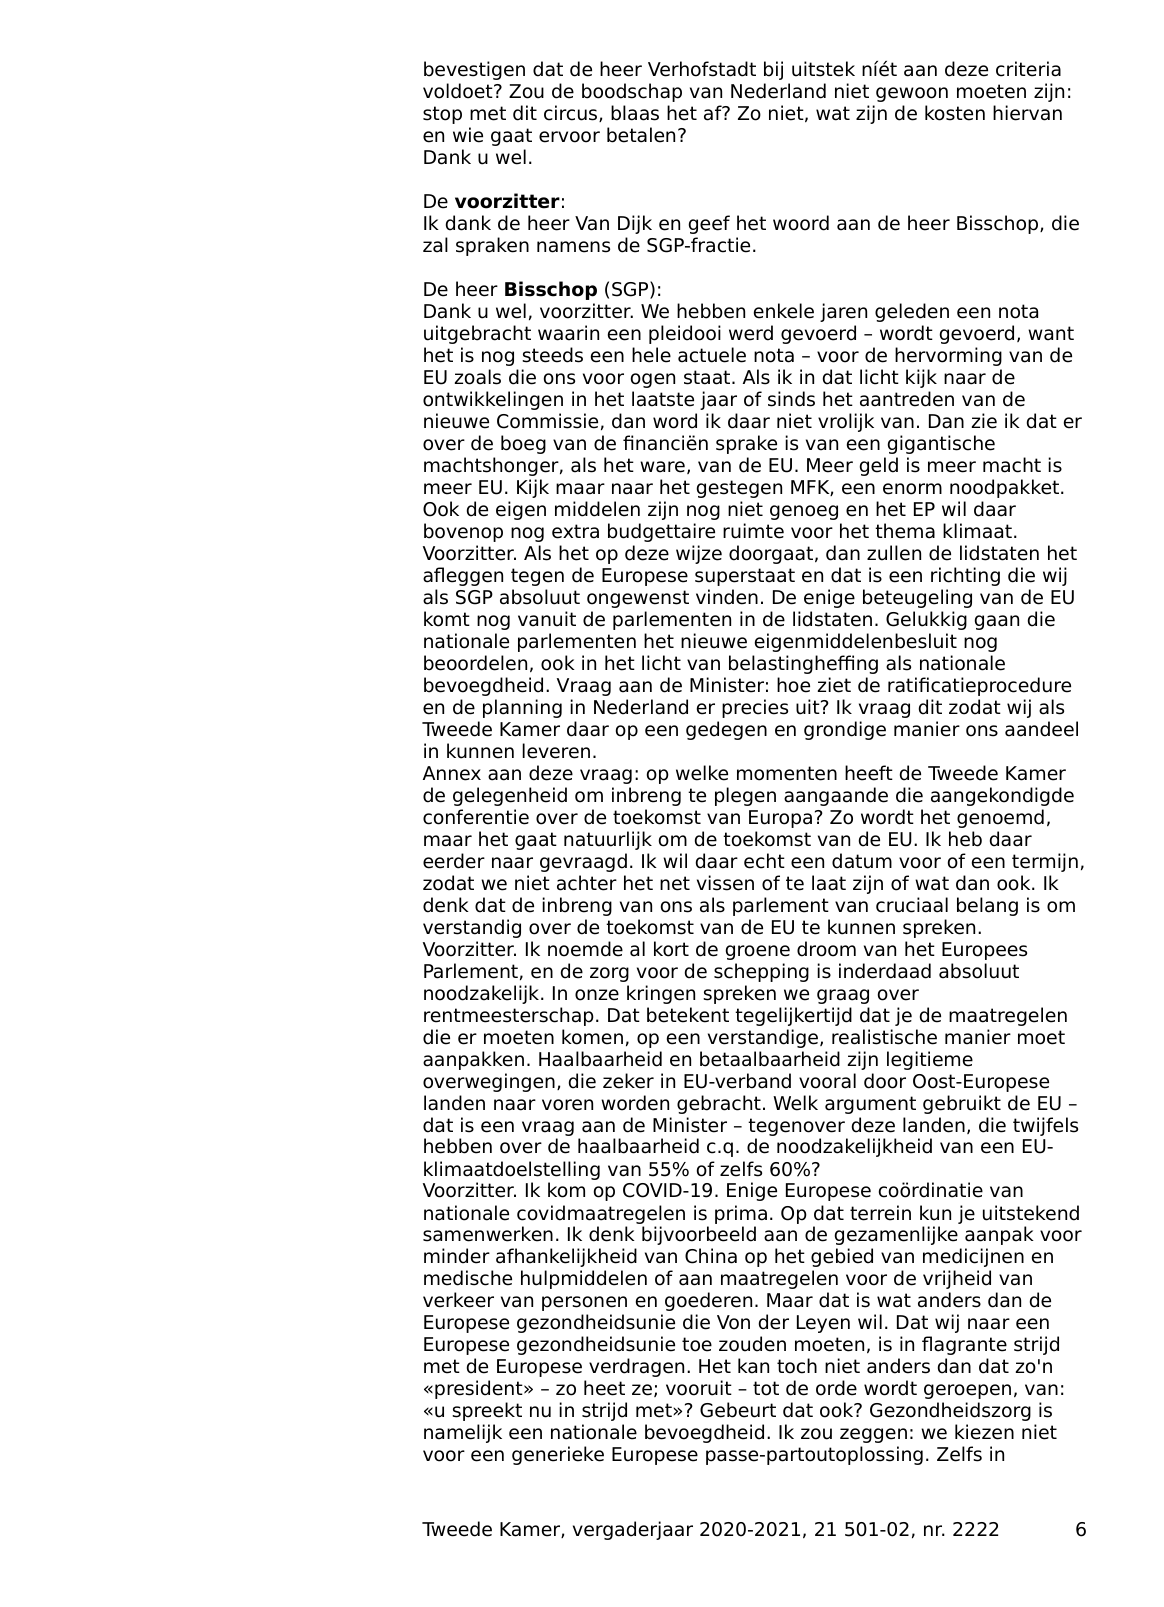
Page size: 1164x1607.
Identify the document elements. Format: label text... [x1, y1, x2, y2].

text Voorzitter. Als het op deze wijze doorgaat, dan zullen de lidstaten het afleggen tegen de Europese superstaat en dat is een richting die wij als SGP absoluut ongewenst vinden. De enige beteugeling van de EU komt nog vanuit de parlementen in de lidstaten. Gelukkig gaan die nationale parlementen het nieuwe eigenmiddelenbesluit nog beoordelen, ook in het licht van belastingheffing als nationale bevoegdheid. Vraag aan de Minister: hoe ziet de ratificatieprocedure en de planning in Nederland er precies uit? Ik vraag dit zodat wij als Tweede Kamer daar op een gedegen en grondige manier ons aandeel in kunnen leveren. [422, 543, 1087, 763]
text Dank u wel. [422, 147, 1087, 169]
text Ik dank de heer Van Dijk en geef het woord aan de heer Bisschop, die zal spraken namens de SGP-fractie. [422, 213, 1087, 257]
text Dank u wel, voorzitter. We hebben enkele jaren geleden een nota uitgebracht waarin een pleidooi werd gevoerd – wordt gevoerd, want het is nog steeds een hele actuele nota – voor de hervorming van de EU zoals die ons voor ogen staat. Als ik in dat licht kijk naar de ontwikkelingen in het laatste jaar of sinds het aantreden van de nieuwe Commissie, dan word ik daar niet vrolijk van. Dan zie ik dat er over de boeg van de financiën sprake is van een gigantische machtshonger, als het ware, van de EU. Meer geld is meer macht is meer EU. Kijk maar naar het gestegen MFK, een enorm noodpakket. Ook de eigen middelen zijn nog niet genoeg en het EP wil daar bovenop nog extra budgettaire ruimte voor het thema klimaat. [422, 301, 1087, 543]
text Voorzitter. Ik kom op COVID-19. Enige Europese coördinatie van nationale covidmaatregelen is prima. Op dat terrein kun je uitstekend samenwerken. Ik denk bijvoorbeeld aan de gezamenlijke aanpak voor minder afhankelijkheid van China op het gebied van medicijnen en medische hulpmiddelen of aan maatregelen voor de vrijheid van verkeer van personen en goederen. Maar dat is wat anders dan de Europese gezondheidsunie die Von der Leyen wil. Dat wij naar een Europese gezondheidsunie toe zouden moeten, is in flagrante strijd met de Europese verdragen. Het kan toch niet anders dan dat zo'n «president» – zo heet ze; vooruit – tot de orde wordt geroepen, van: «u spreekt nu in strijd met»? Gebeurt dat ook? Gezondheidszorg is namelijk een nationale bevoegdheid. Ik zou zeggen: we kiezen niet voor een generieke Europese passe-partoutoplossing. Zelfs in [422, 1180, 1087, 1466]
text De voorzitter: [422, 191, 1087, 213]
text Annex aan deze vraag: op welke momenten heeft de Tweede Kamer de gelegenheid om inbreng te plegen aangaande die aangekondigde conferentie over de toekomst van Europa? Zo wordt het genoemd, maar het gaat natuurlijk om de toekomst van de EU. Ik heb daar eerder naar gevraagd. Ik wil daar echt een datum voor of een termijn, zodat we niet achter het net vissen of te laat zijn of wat dan ook. Ik denk dat de inbreng van ons als parlement van cruciaal belang is om verstandig over de toekomst van de EU te kunnen spreken. [422, 763, 1087, 939]
text bevestigen dat de heer Verhofstadt bij uitstek níét aan deze criteria voldoet? Zou de boodschap van Nederland niet gewoon moeten zijn: stop met dit circus, blaas het af? Zo niet, wat zijn de kosten hiervan en wie gaat ervoor betalen? [422, 59, 1087, 147]
text De heer Bisschop (SGP): [422, 279, 1087, 301]
text Voorzitter. Ik noemde al kort de groene droom van het Europees Parlement, en de zorg voor de schepping is inderdaad absoluut noodzakelijk. In onze kringen spreken we graag over rentmeesterschap. Dat betekent tegelijkertijd dat je de maatregelen die er moeten komen, op een verstandige, realistische manier moet aanpakken. Haalbaarheid en betaalbaarheid zijn legitieme overwegingen, die zeker in EU-verband vooral door Oost-Europese landen naar voren worden gebracht. Welk argument gebruikt de EU – dat is een vraag aan de Minister – tegenover deze landen, die twijfels hebben over de haalbaarheid c.q. de noodzakelijkheid van een EU-klimaatdoelstelling van 55% of zelfs 60%? [422, 939, 1087, 1180]
